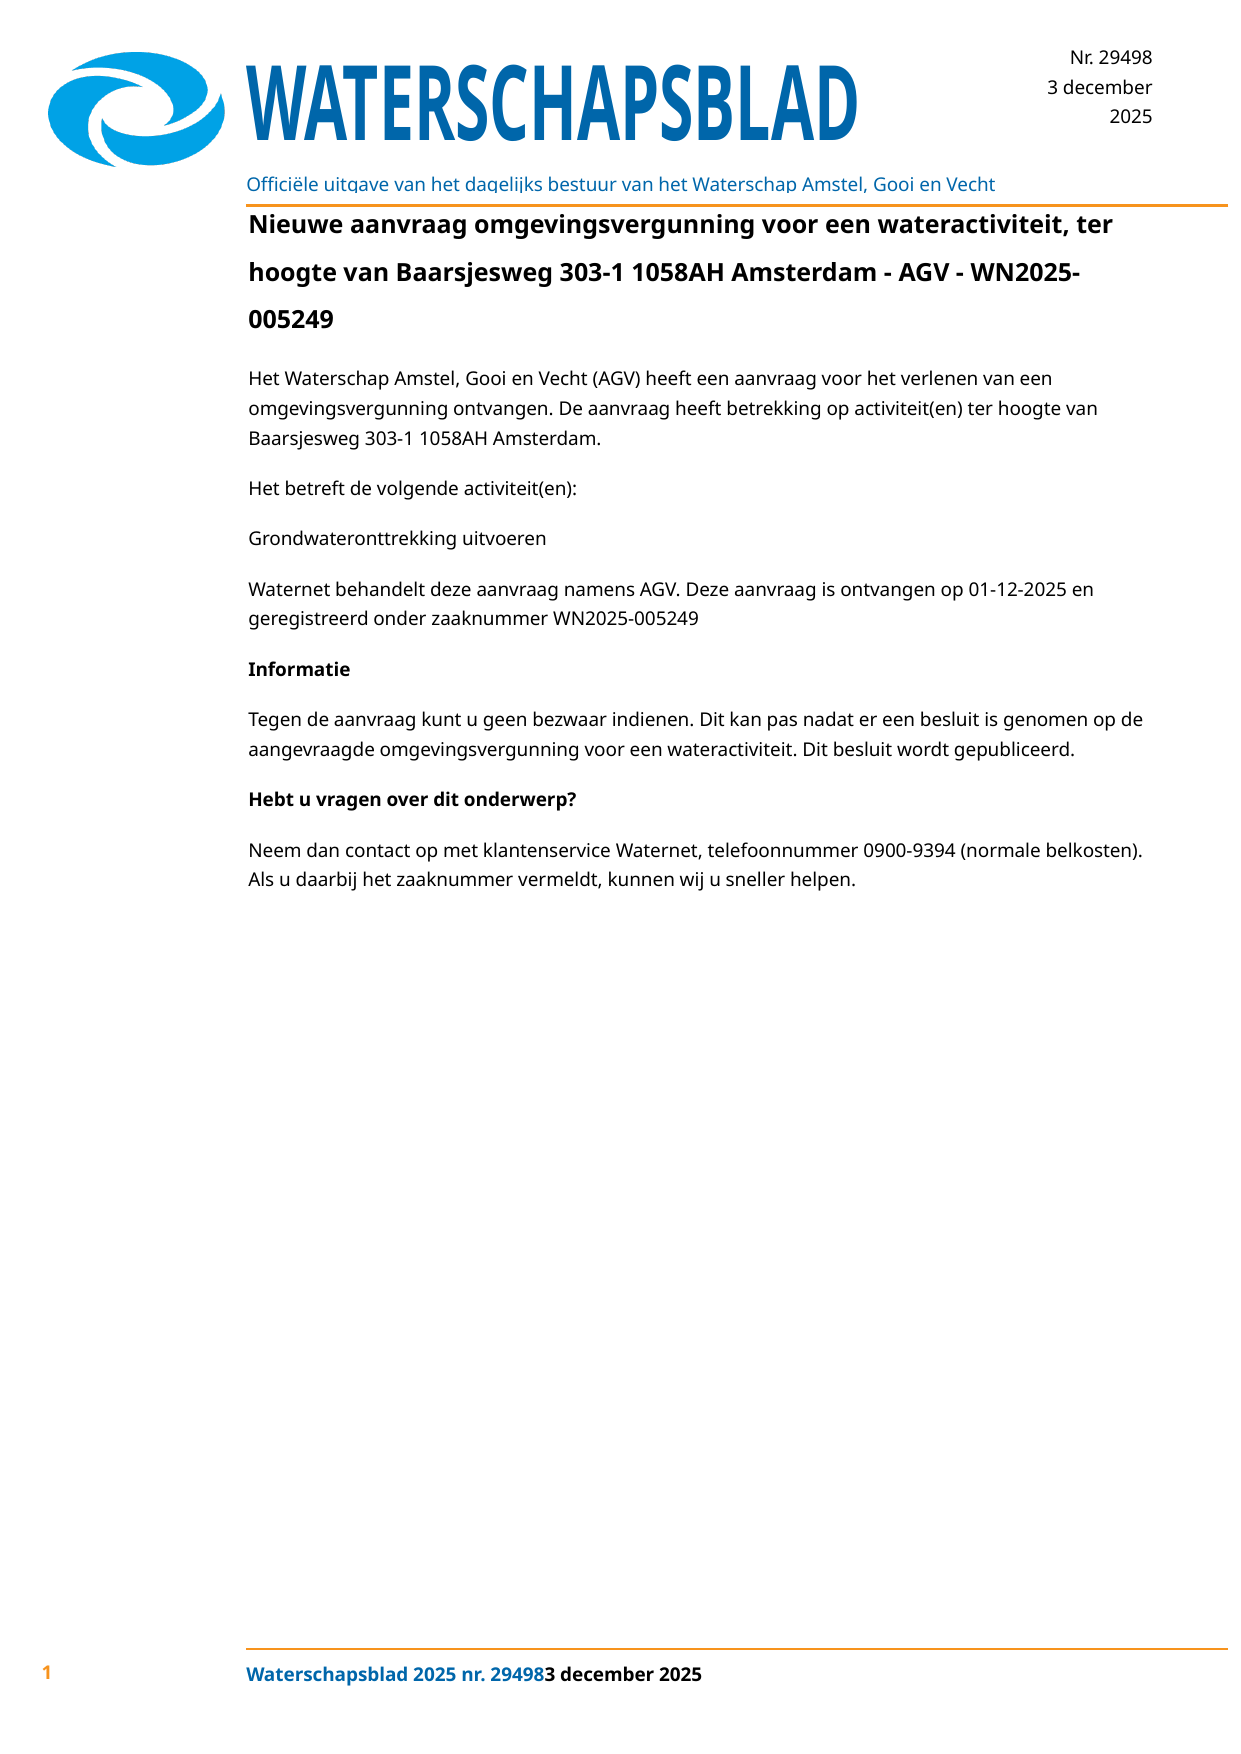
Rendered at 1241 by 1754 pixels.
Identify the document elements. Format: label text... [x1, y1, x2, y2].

text Hebt u vragen over dit onderwerp? [248, 786, 1152, 812]
text Nieuwe aanvraag omgevingsvergunning voor een wateractiviteit, ter hoogte van Baarsjesweg 303-1 1058AH Amsterdam - AGV - WN2025-005249 [248, 207, 1152, 336]
text Het Waterschap Amstel, Gooi en Vecht (AGV) heeft een aanvraag voor het verlenen van een omgevingsvergunning ontvangen. De aanvraag heeft betrekking op activiteit(en) ter hoogte van Baarsjesweg 303-1 1058AH Amsterdam. [248, 366, 1152, 450]
text Het betreft de volgende activiteit(en): [248, 475, 1152, 501]
text Neem dan contact op met klantenservice Waternet, telefoonnummer 0900-9394 (normale belkosten). Als u daarbij het zaaknummer vermeldt, kunnen wij u sneller helpen. [248, 837, 1152, 892]
text Waternet behandelt deze aanvraag namens AGV. Deze aanvraag is ontvangen op 01-12-2025 en geregistreerd onder zaaknummer WN2025-005249 [248, 576, 1152, 631]
text Informatie [248, 656, 1152, 682]
text Grondwateronttrekking uitvoeren [248, 526, 1152, 551]
picture [41, 47, 231, 172]
text Tegen de aanvraag kunt u geen bezwaar indienen. Dit kan pas nadat er een besluit is genomen op de aangevraagde omgevingsvergunning voor een wateractiviteit. Dit besluit wordt gepubliceerd. [248, 706, 1152, 762]
